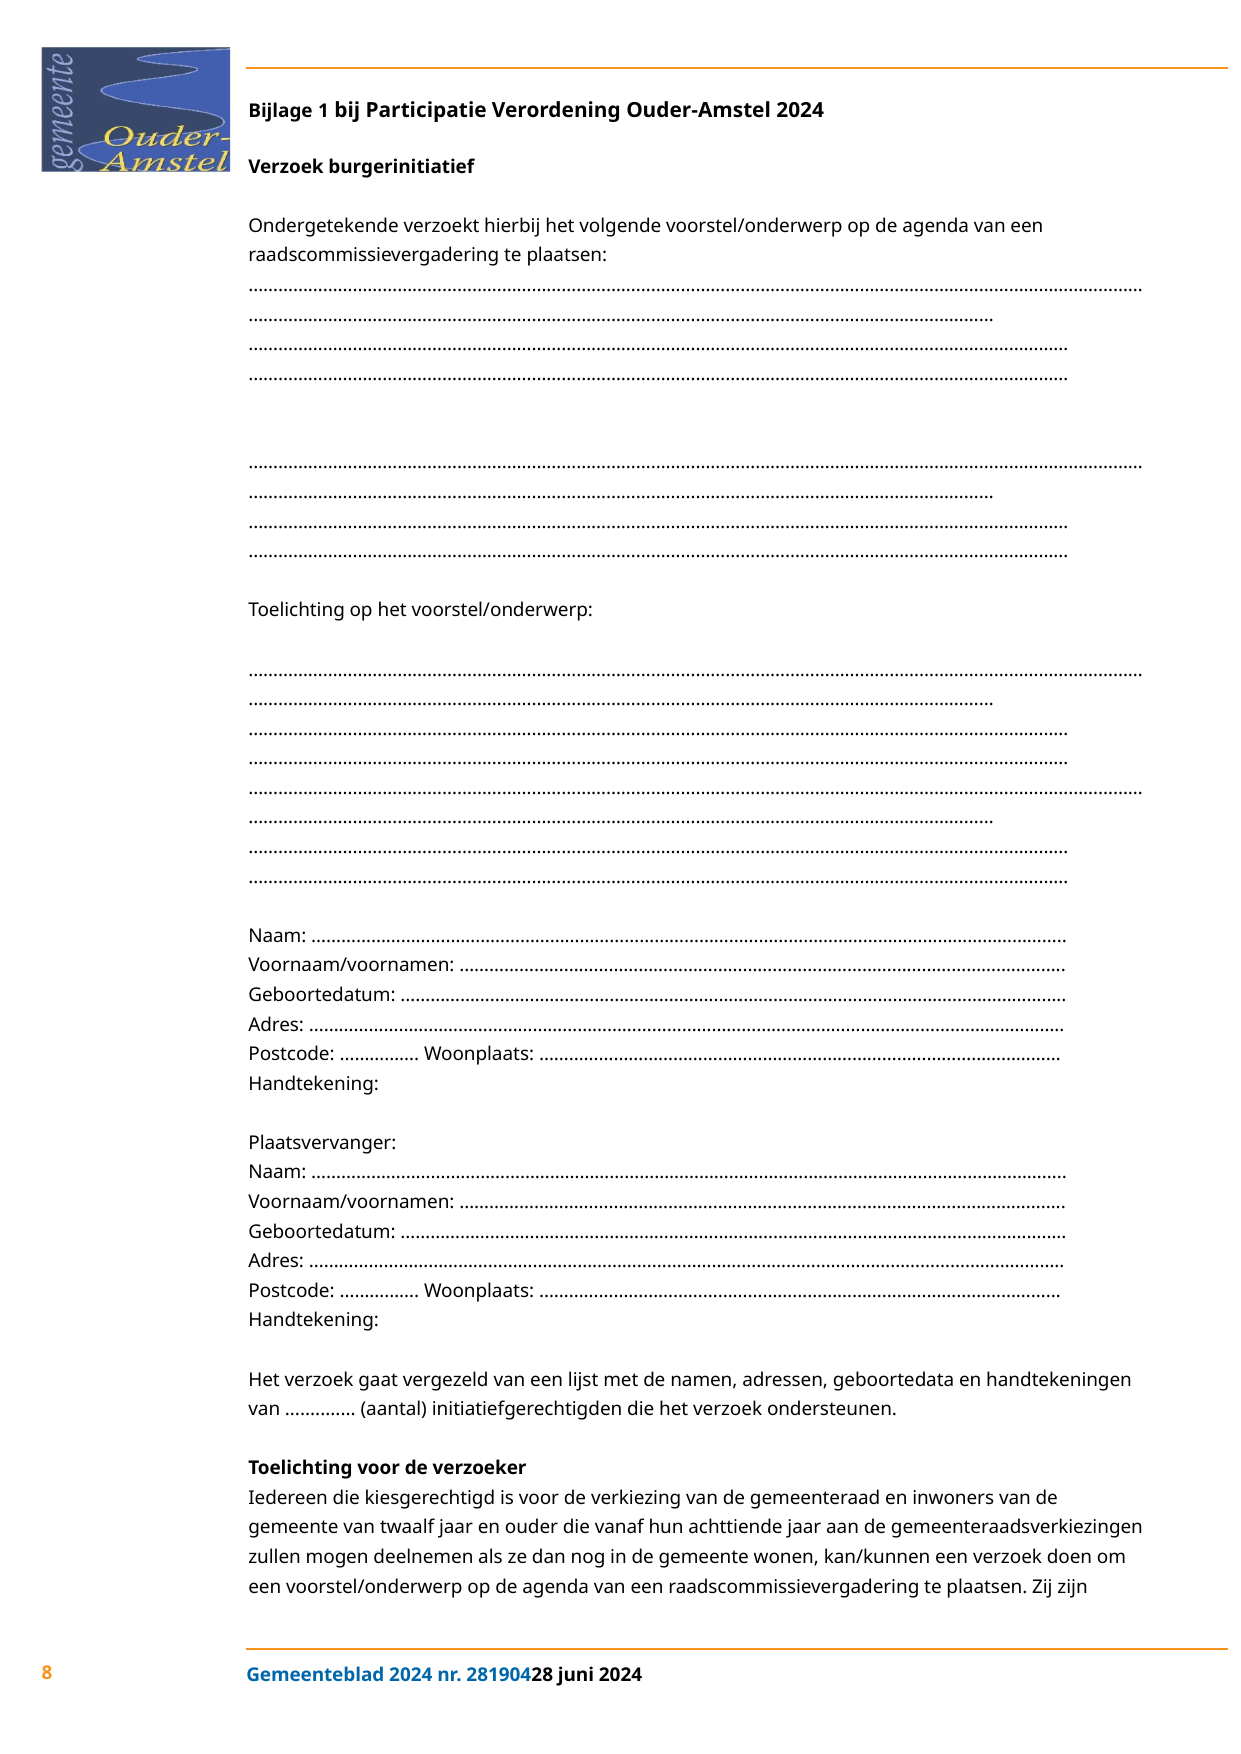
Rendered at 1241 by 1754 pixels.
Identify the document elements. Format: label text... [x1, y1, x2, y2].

text Adres: …………………………………………………………………………………………………………………………………….. [248, 1247, 1152, 1273]
picture [41, 47, 231, 172]
text ………………………………………………………………………………………………………………………………………………… [248, 744, 1152, 770]
text ………………………………………………………………………………………………………………………………………………… [248, 508, 1152, 534]
text Geboortedatum: …………………………………………………………………………………………………………………….. [248, 1218, 1152, 1244]
text Toelichting voor de verzoeker [248, 1454, 1152, 1480]
text ………………………………………………………………………………………………………………………………………………… [248, 537, 1152, 563]
text Ondergetekende verzoekt hierbij het volgende voorstel/onderwerp op de agenda van een raadscommissievergadering te plaatsen: [248, 212, 1152, 267]
text Voornaam/voornamen: ………………………………………………………………………………………………………….. [248, 1188, 1152, 1214]
text …………………………………………………………………………………………………………………………………………………………………………………………………………………………………………………………………………………………………… [248, 656, 1152, 711]
text ………………………………………………………………………………………………………………………………………………… [248, 863, 1152, 889]
text Handtekening: [248, 1307, 1152, 1332]
text ………………………………………………………………………………………………………………………………………………… [248, 715, 1152, 741]
text Naam: …………………………………………………………………………………………………………………………………….. [248, 922, 1152, 948]
text ………………………………………………………………………………………………………………………………………………… [248, 360, 1152, 386]
text Voornaam/voornamen: ………………………………………………………………………………………………………….. [248, 952, 1152, 977]
text Het verzoek gaat vergezeld van een lijst met de namen, adressen, geboortedata en handtekeningen van .............. (aantal) initiatiefgerechtigden die het verzoek ondersteunen. [248, 1366, 1152, 1421]
text Geboortedatum: …………………………………………………………………………………………………………………….. [248, 981, 1152, 1007]
text …………………………………………………………………………………………………………………………………………………………………………………………………………………………………………………………………………………………………… [248, 774, 1152, 829]
text …………………………………………………………………………………………………………………………………………………………………………………………………………………………………………………………………………………………………… [248, 449, 1152, 504]
text Adres: …………………………………………………………………………………………………………………………………….. [248, 1011, 1152, 1037]
text Naam: …………………………………………………………………………………………………………………………………….. [248, 1159, 1152, 1184]
text Verzoek burgerinitiatief [248, 153, 1152, 179]
text Bijlage 1 bij Participatie Verordening Ouder-Amstel 2024 [248, 95, 1152, 123]
text Iedereen die kiesgerechtigd is voor de verkiezing van de gemeenteraad en inwoners van de gemeente van twaalf jaar en ouder die vanaf hun achttiende jaar aan de gemeenteraadsverkiezingen zullen mogen deelnemen als ze dan nog in de gemeente wonen, kan/kunnen een verzoek doen om een voorstel/onderwerp op de agenda van een raadscommissievergadering te plaatsen. Zij zijn [248, 1484, 1152, 1599]
text Toelichting op het voorstel/onderwerp: [248, 597, 1152, 622]
text Handtekening: [248, 1070, 1152, 1096]
text ………………………………………………………………………………………………………………………………………………… [248, 833, 1152, 859]
text Postcode: ……………. Woonplaats: …………………………………………………………………………………………… [248, 1277, 1152, 1303]
text …………………………………………………………………………………………………………………………………………………………………………………………………………………………………………………………………………………………………… [248, 271, 1152, 327]
text Postcode: ……………. Woonplaats: …………………………………………………………………………………………… [248, 1040, 1152, 1066]
text ………………………………………………………………………………………………………………………………………………… [248, 330, 1152, 356]
text Plaatsvervanger: [248, 1129, 1152, 1155]
